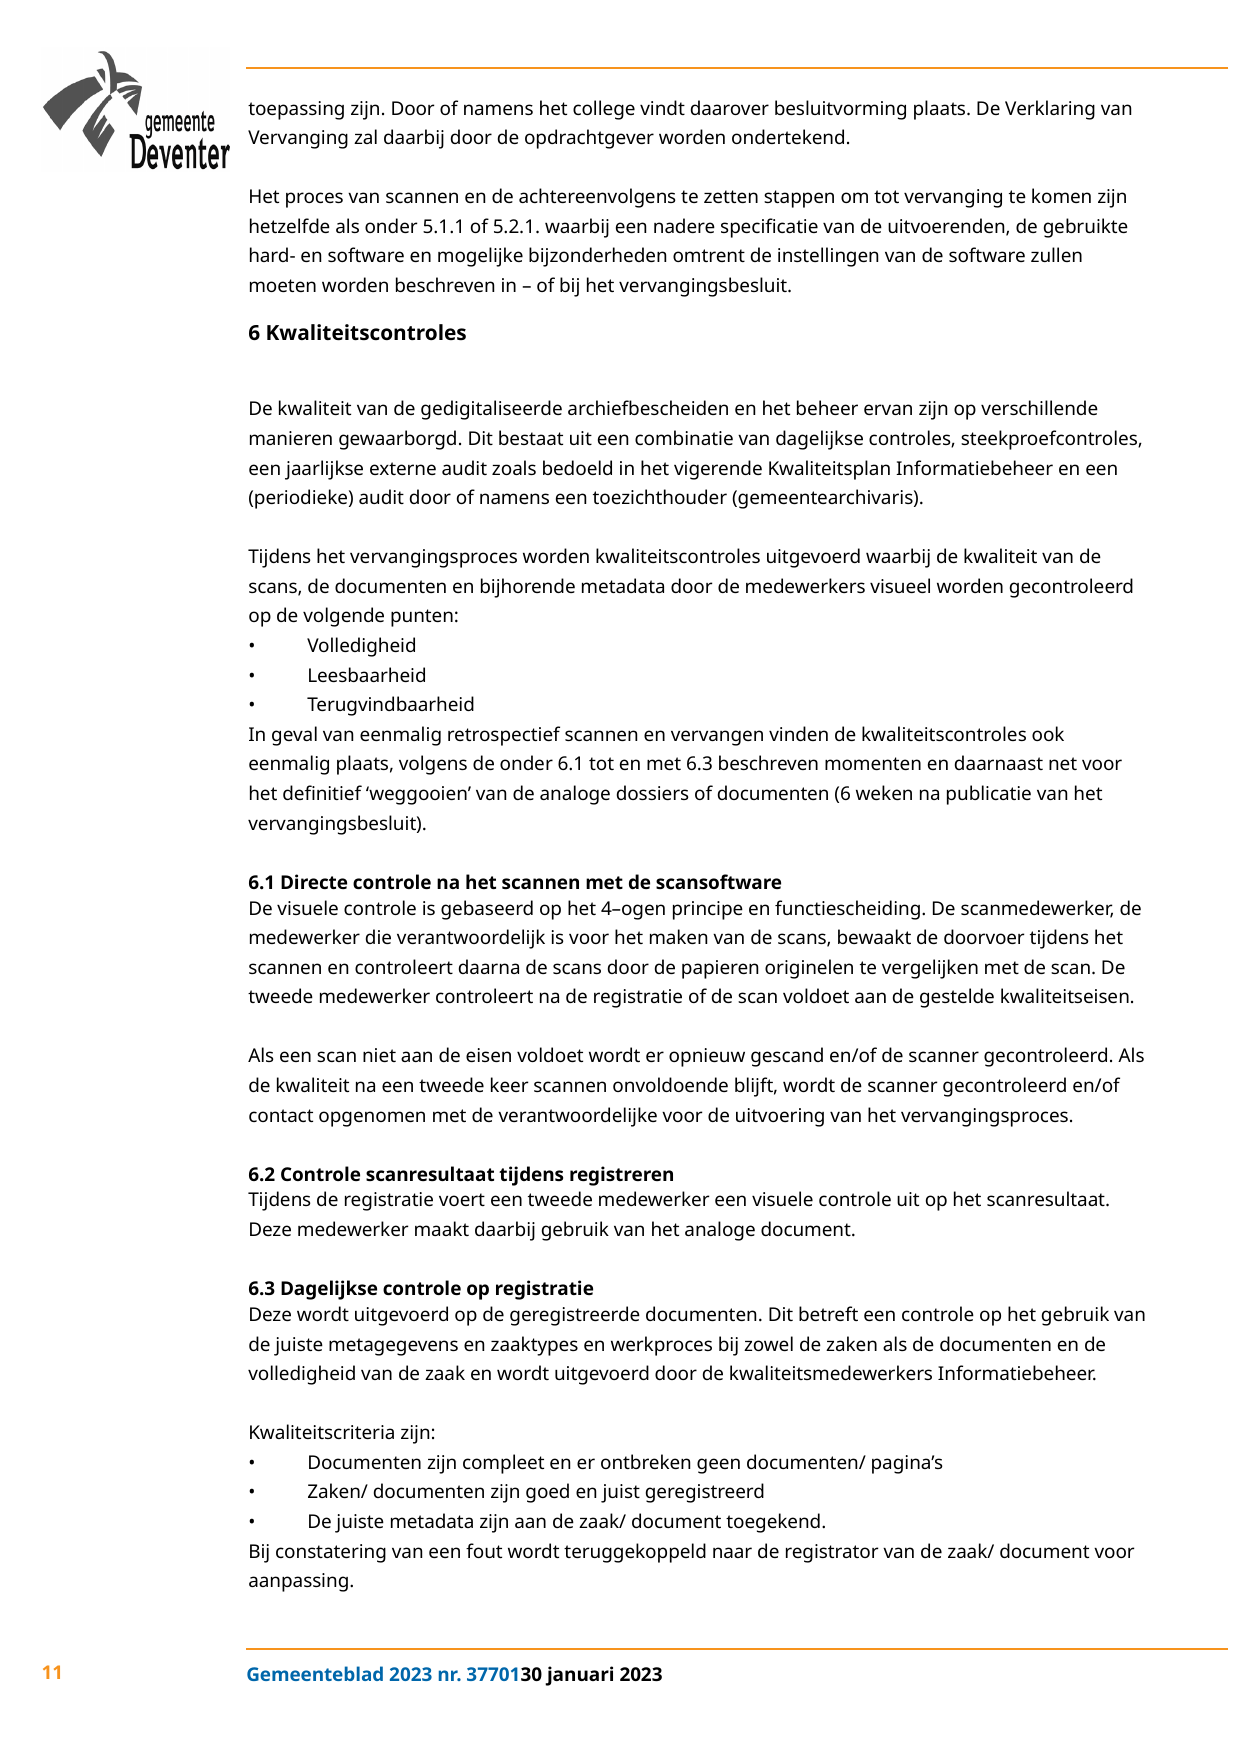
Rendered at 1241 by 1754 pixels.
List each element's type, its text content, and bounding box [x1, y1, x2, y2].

text Bij constatering van een fout wordt teruggekoppeld naar de registrator van de zaak/ document voor aanpassing. [248, 1538, 1152, 1593]
text 6.2 Controle scanresultaat tijdens registreren [248, 1161, 1152, 1187]
text De visuele controle is gebaseerd op het 4–ogen principe en functiescheiding. De scanmedewerker, de medewerker die verantwoordelijk is voor het maken van de scans, bewaakt de doorvoer tijdens het scannen en controleert daarna de scans door de papieren originelen te vergelijken met de scan. De tweede medewerker controleert na de registratie of de scan voldoet aan de gestelde kwaliteitseisen. [248, 895, 1152, 1009]
list Leesbaarheid [248, 662, 1152, 688]
text toepassing zijn. Door of namens het college vindt daarover besluitvorming plaats. De Verklaring van Vervanging zal daarbij door de opdrachtgever worden ondertekend. [248, 95, 1152, 150]
text Tijdens de registratie voert een tweede medewerker een visuele controle uit op het scanresultaat. Deze medewerker maakt daarbij gebruik van het analoge document. [248, 1187, 1152, 1242]
list Volledigheid [248, 632, 1152, 658]
list Zaken/ documenten zijn goed en juist geregistreerd [248, 1479, 1152, 1504]
text In geval van eenmalig retrospectief scannen en vervangen vinden de kwaliteitscontroles ook eenmalig plaats, volgens de onder 6.1 tot en met 6.3 beschreven momenten en daarnaast net voor het definitief ‘weggooien’ van de analoge dossiers of documenten (6 weken na publicatie van het vervangingsbesluit). [248, 721, 1152, 836]
text 6 Kwaliteitscontroles [248, 318, 1152, 346]
text Kwaliteitscriteria zijn: [248, 1419, 1152, 1445]
text 6.3 Dagelijkse controle op registratie [248, 1275, 1152, 1301]
text De kwaliteit van de gedigitaliseerde archiefbescheiden en het beheer ervan zijn op verschillende manieren gewaarborgd. Dit bestaat uit een combinatie van dagelijkse controles, steekproefcontroles, een jaarlijkse externe audit zoals bedoeld in het vigerende Kwaliteitsplan Informatiebeheer en een (periodieke) audit door of namens een toezichthouder (gemeentearchivaris). [248, 396, 1152, 510]
list Terugvindbaarheid [248, 691, 1152, 717]
text Deze wordt uitgevoerd op de geregistreerde documenten. Dit betreft een controle op het gebruik van de juiste metagegevens en zaaktypes en werkproces bij zowel de zaken als de documenten en de volledigheid van de zaak en wordt uitgevoerd door de kwaliteitsmedewerkers Informatiebeheer. [248, 1301, 1152, 1386]
text Tijdens het vervangingsproces worden kwaliteitscontroles uitgevoerd waarbij de kwaliteit van de scans, de documenten en bijhorende metadata door de medewerkers visueel worden gecontroleerd op de volgende punten: [248, 543, 1152, 628]
text Als een scan niet aan de eisen voldoet wordt er opnieuw gescand en/of de scanner gecontroleerd. Als de kwaliteit na een tweede keer scannen onvoldoende blijft, wordt de scanner gecontroleerd en/of contact opgenomen met de verantwoordelijke voor de uitvoering van het vervangingsproces. [248, 1043, 1152, 1127]
picture [41, 47, 231, 172]
list Documenten zijn compleet en er ontbreken geen documenten/ pagina’s [248, 1449, 1152, 1475]
text Het proces van scannen en de achtereenvolgens te zetten stappen om tot vervanging te komen zijn hetzelfde als onder 5.1.1 of 5.2.1. waarbij een nadere specificatie van de uitvoerenden, de gebruikte hard- en software en mogelijke bijzonderheden omtrent de instellingen van de software zullen moeten worden beschreven in – of bij het vervangingsbesluit. [248, 183, 1152, 298]
text 6.1 Directe controle na het scannen met de scansoftware [248, 869, 1152, 895]
list De juiste metadata zijn aan de zaak/ document toegekend. [248, 1508, 1152, 1534]
